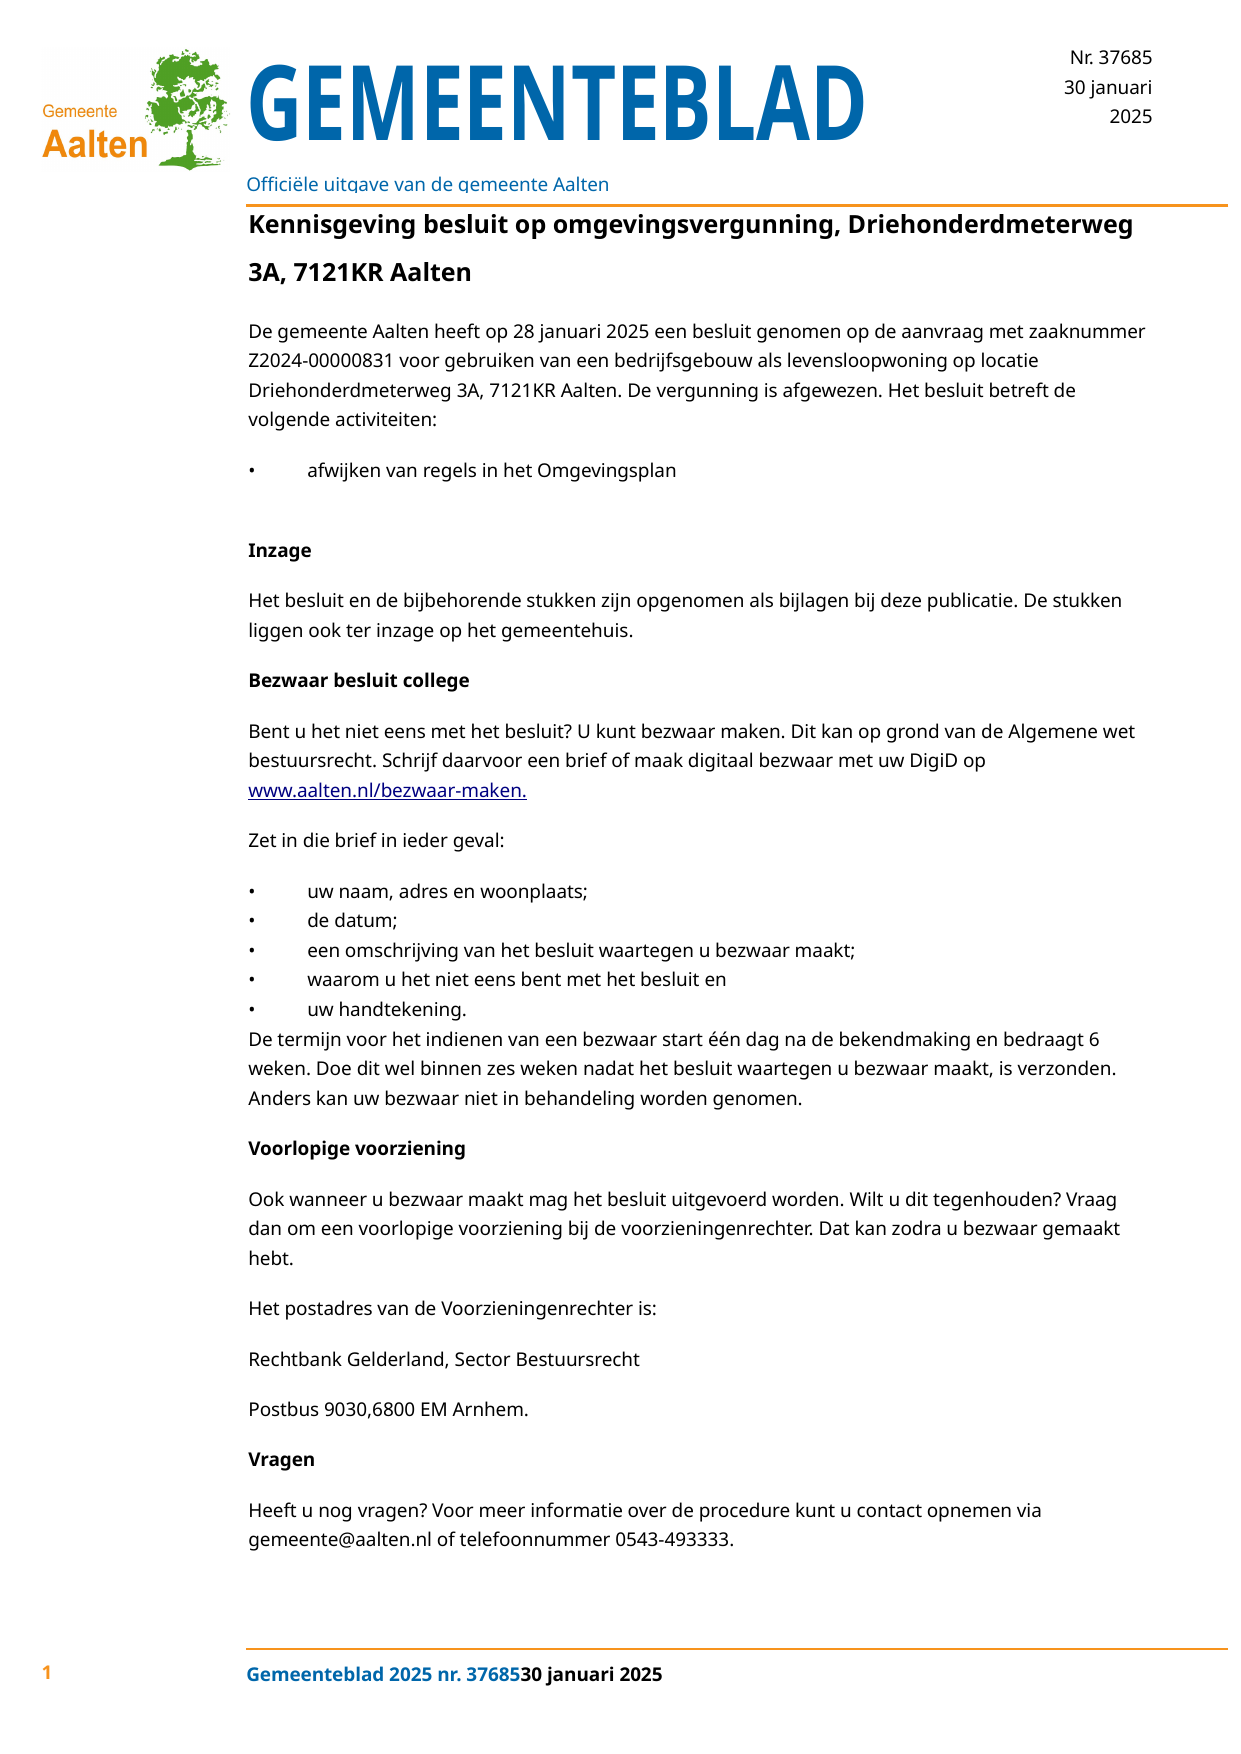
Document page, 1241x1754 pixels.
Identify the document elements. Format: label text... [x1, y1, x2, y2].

text Voorlopige voorziening [248, 1135, 1152, 1161]
text Kennisgeving besluit op omgevingsvergunning, Driehonderdmeterweg 3A, 7121KR Aalten [248, 207, 1152, 288]
text Bent u het niet eens met het besluit? U kunt bezwaar maken. Dit kan op grond van de Algemene wet bestuursrecht. Schrijf daarvoor een brief of maak digitaal bezwaar met uw DigiD op www.aalten.nl/bezwaar-maken. [248, 718, 1152, 803]
text De termijn voor het indienen van een bezwaar start één dag na de bekendmaking en bedraagt 6 weken. Doe dit wel binnen zes weken nadat het besluit waartegen u bezwaar maakt, is verzonden. Anders kan uw bezwaar niet in behandeling worden genomen. [248, 1026, 1152, 1111]
text Inzage [248, 537, 1152, 563]
text Vragen [248, 1447, 1152, 1472]
list uw naam, adres en woonplaats; [248, 878, 1152, 904]
list afwijken van regels in het Omgevingsplan [248, 457, 1152, 483]
list waarom u het niet eens bent met het besluit en [248, 967, 1152, 992]
text Ook wanneer u bezwaar maakt mag het besluit uitgevoerd worden. Wilt u dit tegenhouden? Vraag dan om een voorlopige voorziening bij de voorzieningenrechter. Dat kan zodra u bezwaar gemaakt hebt. [248, 1186, 1152, 1271]
text Zet in die brief in ieder geval: [248, 827, 1152, 853]
text De gemeente Aalten heeft op 28 januari 2025 een besluit genomen op de aanvraag met zaaknummer Z2024-00000831 voor gebruiken van een bedrijfsgebouw als levensloopwoning op locatie Driehonderdmeterweg 3A, 7121KR Aalten. De vergunning is afgewezen. Het besluit betreft de volgende activiteiten: [248, 318, 1152, 432]
list de datum; [248, 907, 1152, 933]
text Het besluit en de bijbehorende stukken zijn opgenomen als bijlagen bij deze publicatie. De stukken liggen ook ter inzage op het gemeentehuis. [248, 587, 1152, 643]
list een omschrijving van het besluit waartegen u bezwaar maakt; [248, 937, 1152, 963]
picture [41, 47, 231, 172]
text Rechtbank Gelderland, Sector Bestuursrecht [248, 1346, 1152, 1372]
list uw handtekening. [248, 996, 1152, 1022]
text Het postadres van de Voorzieningenrechter is: [248, 1295, 1152, 1321]
text Bezwaar besluit college [248, 667, 1152, 693]
text Postbus 9030,6800 EM Arnhem. [248, 1396, 1152, 1422]
text Heeft u nog vragen? Voor meer informatie over de procedure kunt u contact opnemen via gemeente@aalten.nl of telefoonnummer 0543-493333. [248, 1497, 1152, 1552]
